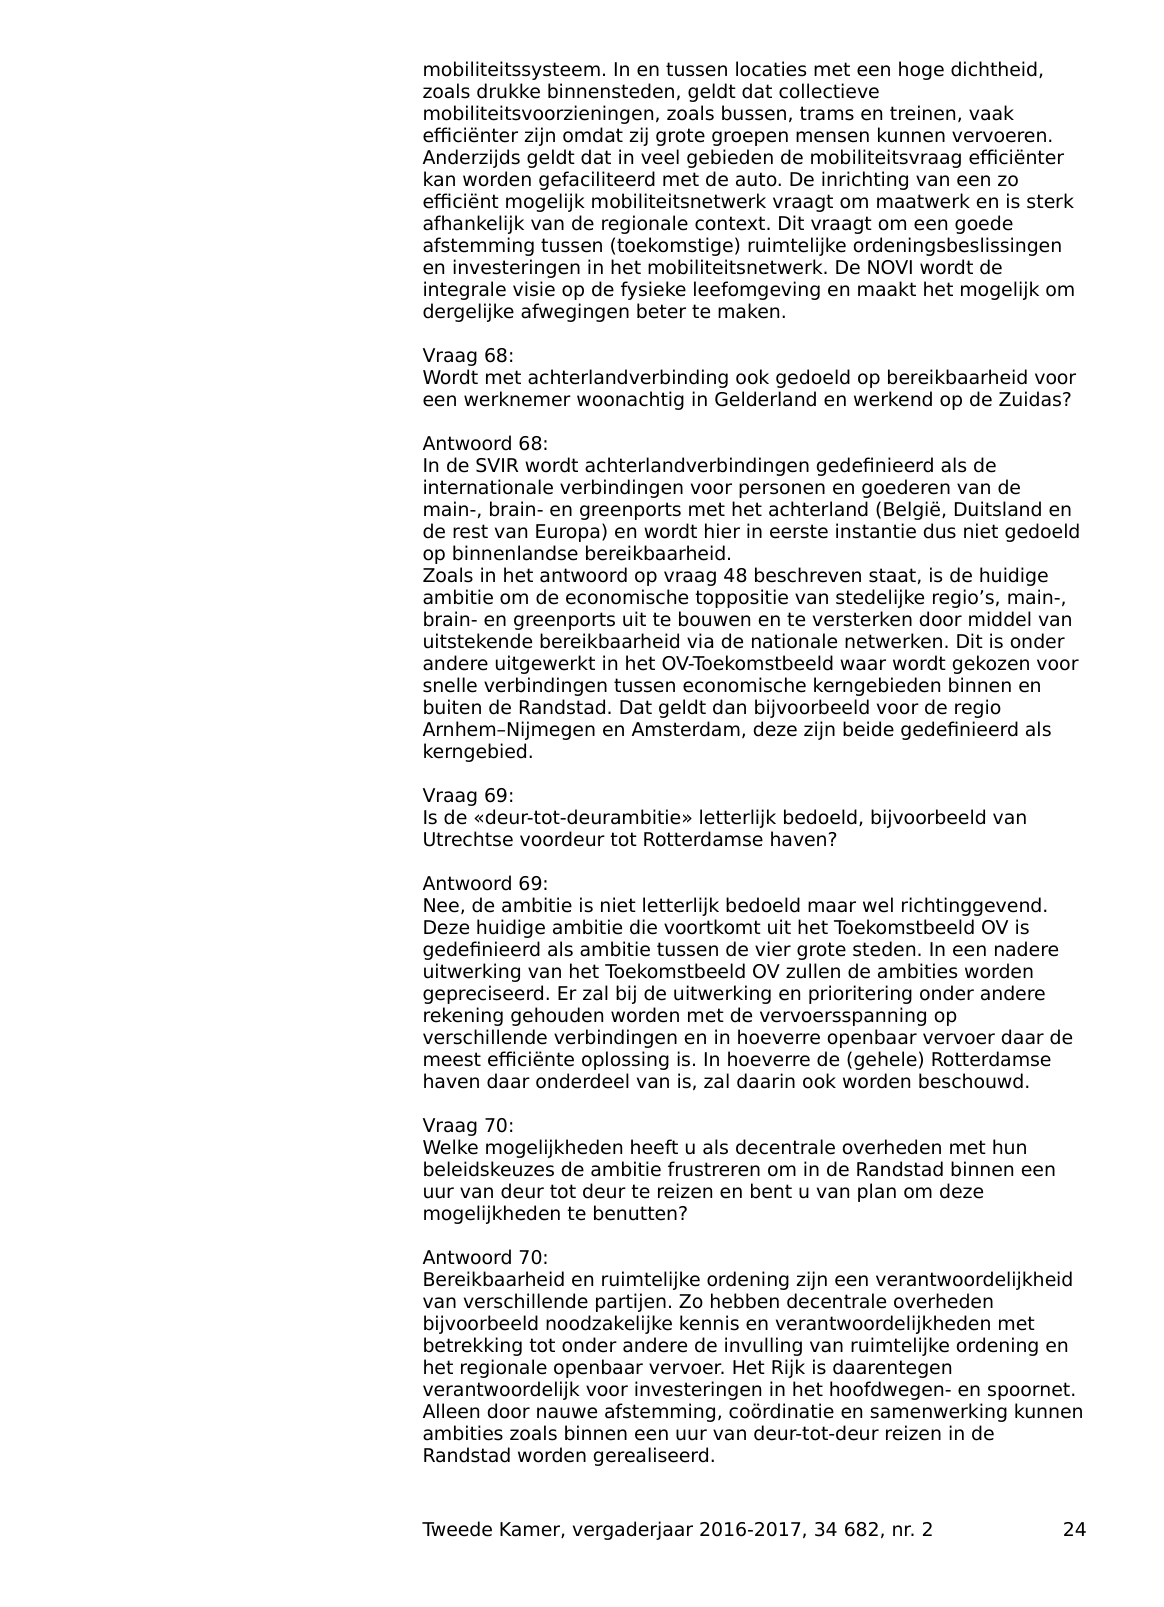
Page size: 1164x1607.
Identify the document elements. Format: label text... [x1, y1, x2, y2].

text In de SVIR wordt achterlandverbindingen gedefinieerd als de internationale verbindingen voor personen en goederen van de main-, brain- en greenports met het achterland (België, Duitsland en de rest van Europa) en wordt hier in eerste instantie dus niet gedoeld op binnenlandse bereikbaarheid. [422, 455, 1087, 565]
text Is de «deur-tot-deurambitie» letterlijk bedoeld, bijvoorbeeld van Utrechtse voordeur tot Rotterdamse haven? [422, 807, 1087, 851]
text Vraag 68: [422, 345, 1087, 367]
text Bereikbaarheid en ruimtelijke ordening zijn een verantwoordelijkheid van verschillende partijen. Zo hebben decentrale overheden bijvoorbeeld noodzakelijke kennis en verantwoordelijkheden met betrekking tot onder andere de invulling van ruimtelijke ordening en het regionale openbaar vervoer. Het Rijk is daarentegen verantwoordelijk voor investeringen in het hoofdwegen- en spoornet. Alleen door nauwe afstemming, coördinatie en samenwerking kunnen ambities zoals binnen een uur van deur-tot-deur reizen in de Randstad worden gerealiseerd. [422, 1269, 1087, 1467]
text Zoals in het antwoord op vraag 48 beschreven staat, is de huidige ambitie om de economische toppositie van stedelijke regio’s, main-, brain- en greenports uit te bouwen en te versterken door middel van uitstekende bereikbaarheid via de nationale netwerken. Dit is onder andere uitgewerkt in het OV-Toekomstbeeld waar wordt gekozen voor snelle verbindingen tussen economische kerngebieden binnen en buiten de Randstad. Dat geldt dan bijvoorbeeld voor de regio Arnhem–Nijmegen en Amsterdam, deze zijn beide gedefinieerd als kerngebied. [422, 565, 1087, 763]
text Wordt met achterlandverbinding ook gedoeld op bereikbaarheid voor een werknemer woonachtig in Gelderland en werkend op de Zuidas? [422, 367, 1087, 411]
text Antwoord 70: [422, 1247, 1087, 1269]
text mobiliteitssysteem. In en tussen locaties met een hoge dichtheid, zoals drukke binnensteden, geldt dat collectieve mobiliteitsvoorzieningen, zoals bussen, trams en treinen, vaak efficiënter zijn omdat zij grote groepen mensen kunnen vervoeren. Anderzijds geldt dat in veel gebieden de mobiliteitsvraag efficiënter kan worden gefaciliteerd met de auto. De inrichting van een zo efficiënt mogelijk mobiliteitsnetwerk vraagt om maatwerk en is sterk afhankelijk van de regionale context. Dit vraagt om een goede afstemming tussen (toekomstige) ruimtelijke ordeningsbeslissingen en investeringen in het mobiliteitsnetwerk. De NOVI wordt de integrale visie op de fysieke leefomgeving en maakt het mogelijk om dergelijke afwegingen beter te maken. [422, 59, 1087, 323]
text Welke mogelijkheden heeft u als decentrale overheden met hun beleidskeuzes de ambitie frustreren om in de Randstad binnen een uur van deur tot deur te reizen en bent u van plan om deze mogelijkheden te benutten? [422, 1137, 1087, 1225]
text Antwoord 68: [422, 433, 1087, 455]
text Antwoord 69: [422, 873, 1087, 895]
text Nee, de ambitie is niet letterlijk bedoeld maar wel richtinggevend. Deze huidige ambitie die voortkomt uit het Toekomstbeeld OV is gedefinieerd als ambitie tussen de vier grote steden. In een nadere uitwerking van het Toekomstbeeld OV zullen de ambities worden gepreciseerd. Er zal bij de uitwerking en prioritering onder andere rekening gehouden worden met de vervoersspanning op verschillende verbindingen en in hoeverre openbaar vervoer daar de meest efficiënte oplossing is. In hoeverre de (gehele) Rotterdamse haven daar onderdeel van is, zal daarin ook worden beschouwd. [422, 895, 1087, 1093]
text Vraag 69: [422, 785, 1087, 807]
text Vraag 70: [422, 1115, 1087, 1137]
